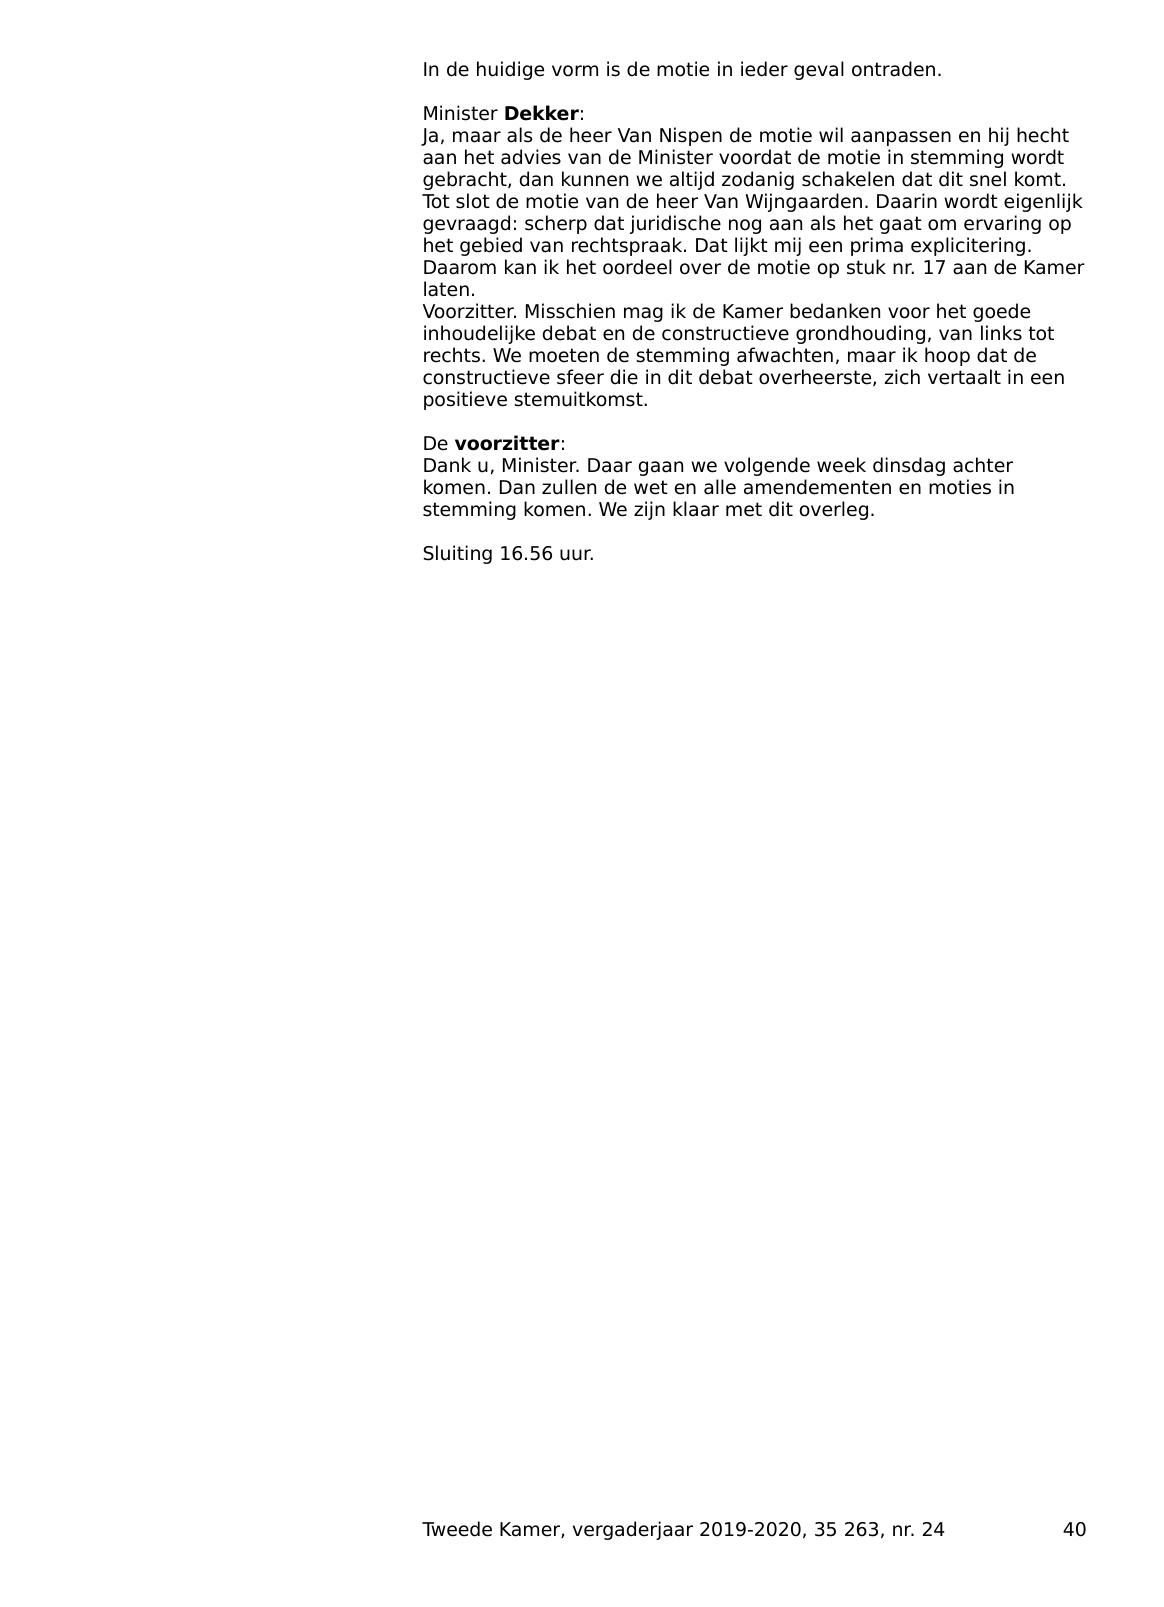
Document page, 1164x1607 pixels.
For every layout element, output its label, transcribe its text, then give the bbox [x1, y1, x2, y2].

text Minister Dekker: [422, 103, 1087, 125]
text Voorzitter. Misschien mag ik de Kamer bedanken voor het goede inhoudelijke debat en de constructieve grondhouding, van links tot rechts. We moeten de stemming afwachten, maar ik hoop dat de constructieve sfeer die in dit debat overheerste, zich vertaalt in een positieve stemuitkomst. [422, 301, 1087, 411]
text Dank u, Minister. Daar gaan we volgende week dinsdag achter komen. Dan zullen de wet en alle amendementen en moties in stemming komen. We zijn klaar met dit overleg. [422, 455, 1087, 521]
text De voorzitter: [422, 433, 1087, 455]
text Ja, maar als de heer Van Nispen de motie wil aanpassen en hij hecht aan het advies van de Minister voordat de motie in stemming wordt gebracht, dan kunnen we altijd zodanig schakelen dat dit snel komt. [422, 125, 1087, 191]
text Tot slot de motie van de heer Van Wijngaarden. Daarin wordt eigenlijk gevraagd: scherp dat juridische nog aan als het gaat om ervaring op het gebied van rechtspraak. Dat lijkt mij een prima explicitering. Daarom kan ik het oordeel over de motie op stuk nr. 17 aan de Kamer laten. [422, 191, 1087, 301]
text Sluiting 16.56 uur. [422, 543, 1087, 565]
text In de huidige vorm is de motie in ieder geval ontraden. [422, 59, 1087, 81]
